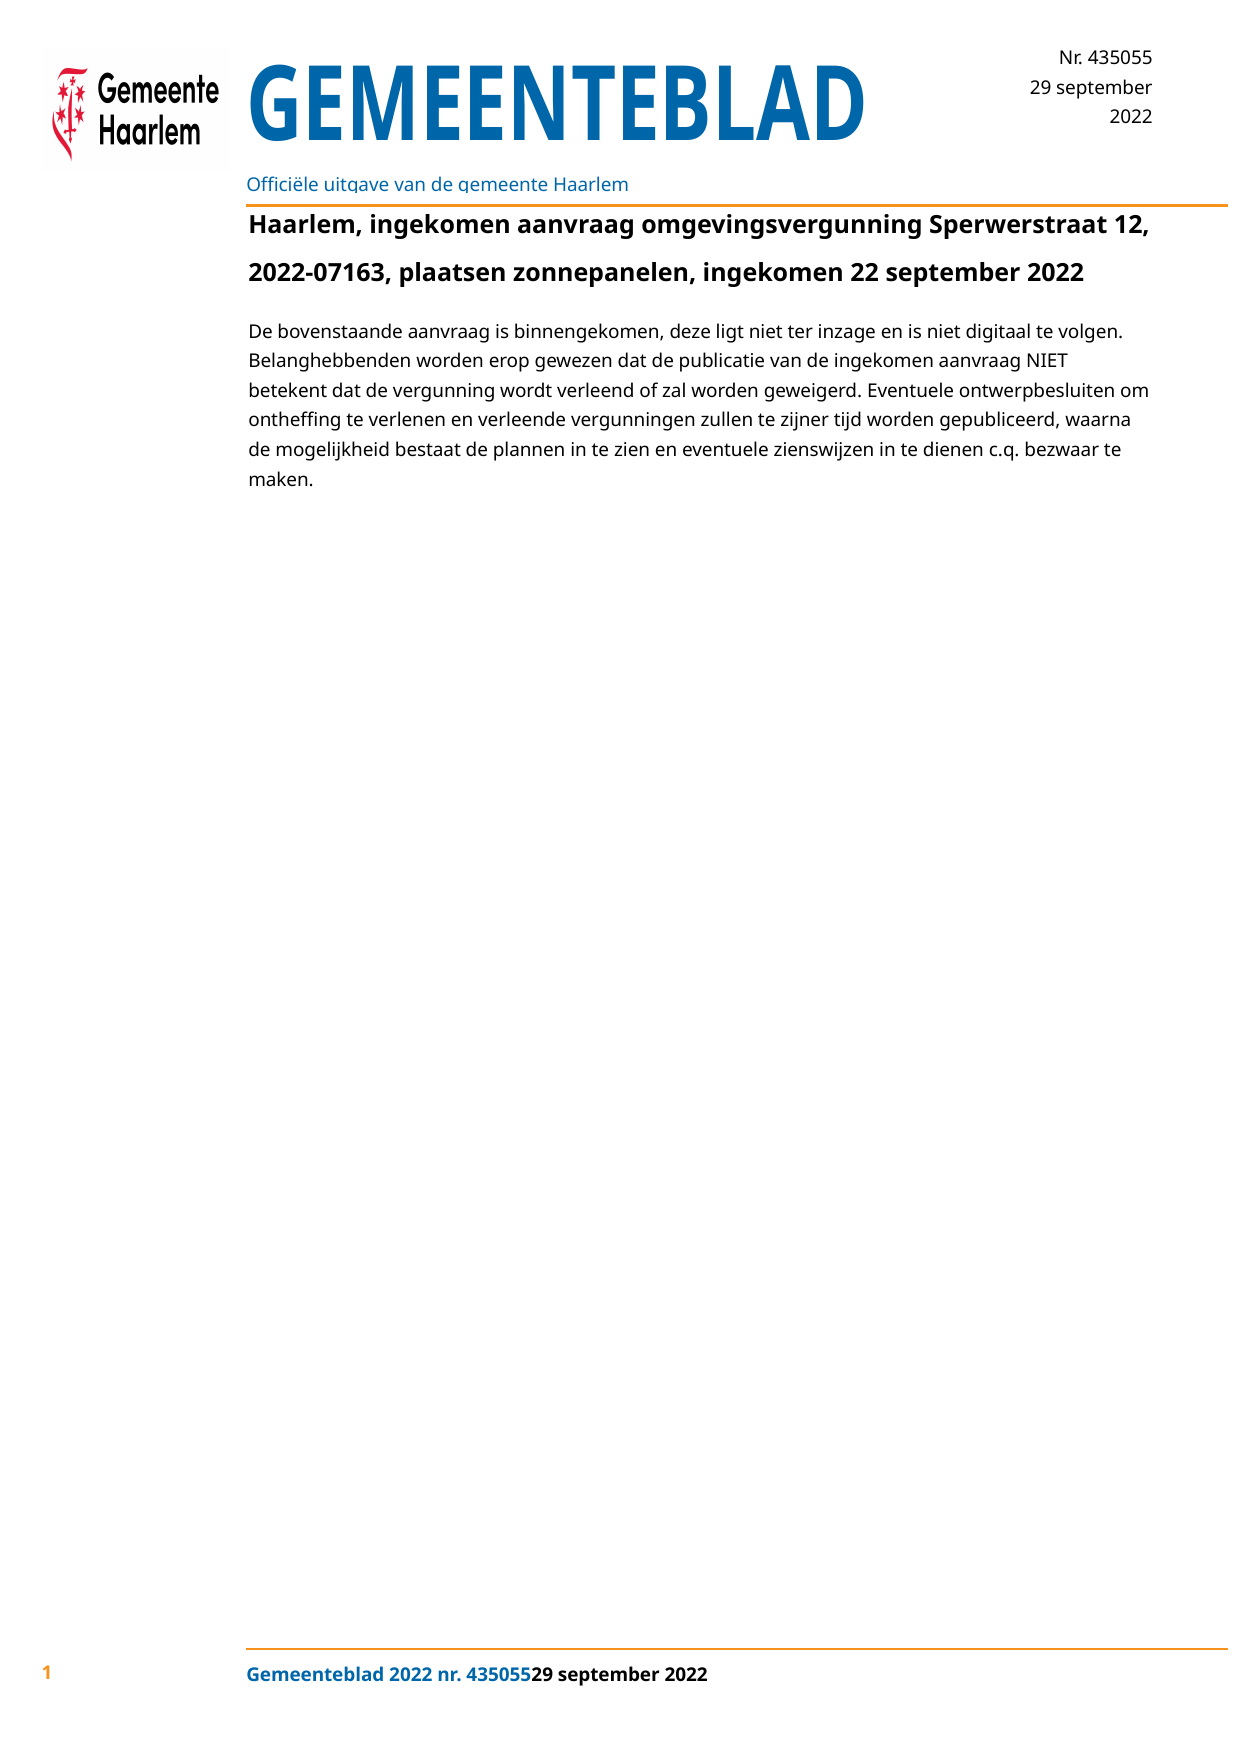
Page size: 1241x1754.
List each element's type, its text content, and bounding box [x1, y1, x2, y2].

text De bovenstaande aanvraag is binnengekomen, deze ligt niet ter inzage en is niet digitaal te volgen. Belanghebbenden worden erop gewezen dat de publicatie van de ingekomen aanvraag NIET betekent dat de vergunning wordt verleend of zal worden geweigerd. Eventuele ontwerpbesluiten om ontheffing te verlenen en verleende vergunningen zullen te zijner tijd worden gepubliceerd, waarna de mogelijkheid bestaat de plannen in te zien en eventuele zienswijzen in te dienen c.q. bezwaar te maken. [248, 318, 1152, 492]
picture [41, 47, 231, 172]
text Haarlem, ingekomen aanvraag omgevingsvergunning Sperwerstraat 12, 2022-07163, plaatsen zonnepanelen, ingekomen 22 september 2022 [248, 207, 1152, 288]
